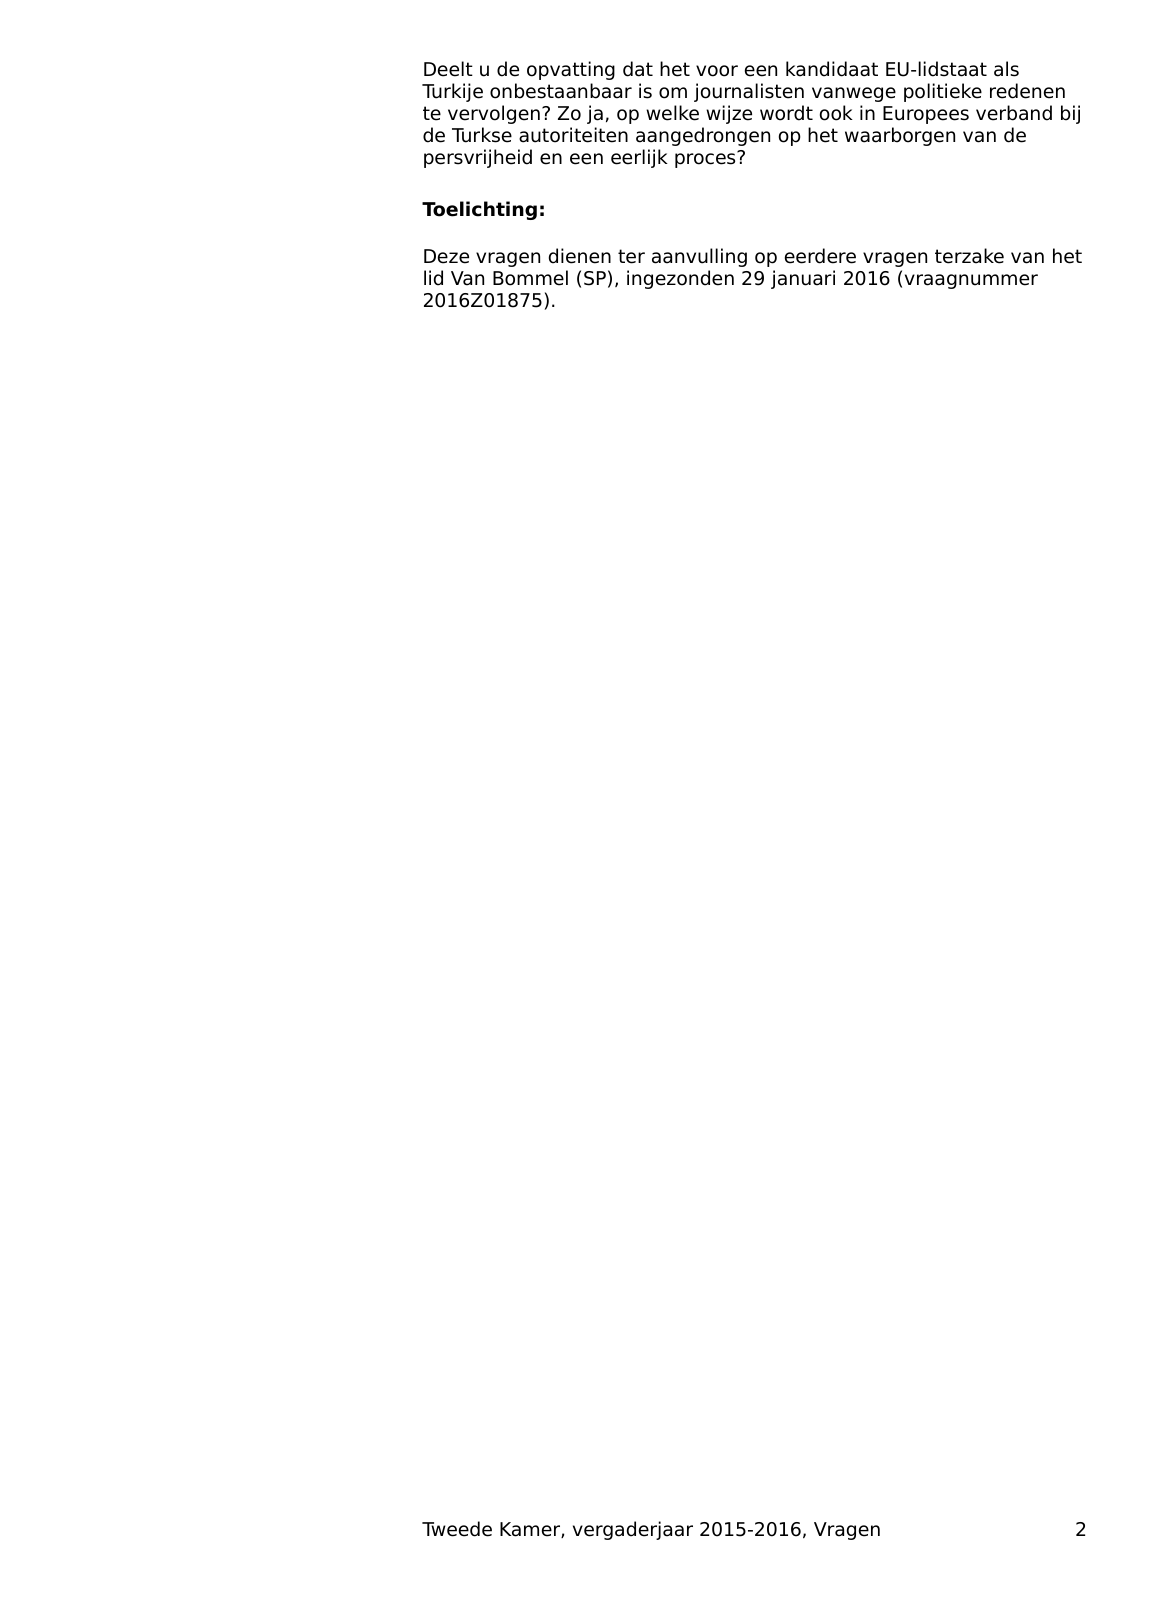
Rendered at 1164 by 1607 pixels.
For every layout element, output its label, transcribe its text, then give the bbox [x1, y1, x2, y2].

text Deelt u de opvatting dat het voor een kandidaat EU-lidstaat als Turkije onbestaanbaar is om journalisten vanwege politieke redenen te vervolgen? Zo ja, op welke wijze wordt ook in Europees verband bij de Turkse autoriteiten aangedrongen op het waarborgen van de persvrijheid en een eerlijk proces? [422, 59, 1087, 169]
text Deze vragen dienen ter aanvulling op eerdere vragen terzake van het lid Van Bommel (SP), ingezonden 29 januari 2016 (vraagnummer 2016Z01875). [422, 246, 1087, 312]
subtitle Toelichting: [422, 199, 1087, 221]
